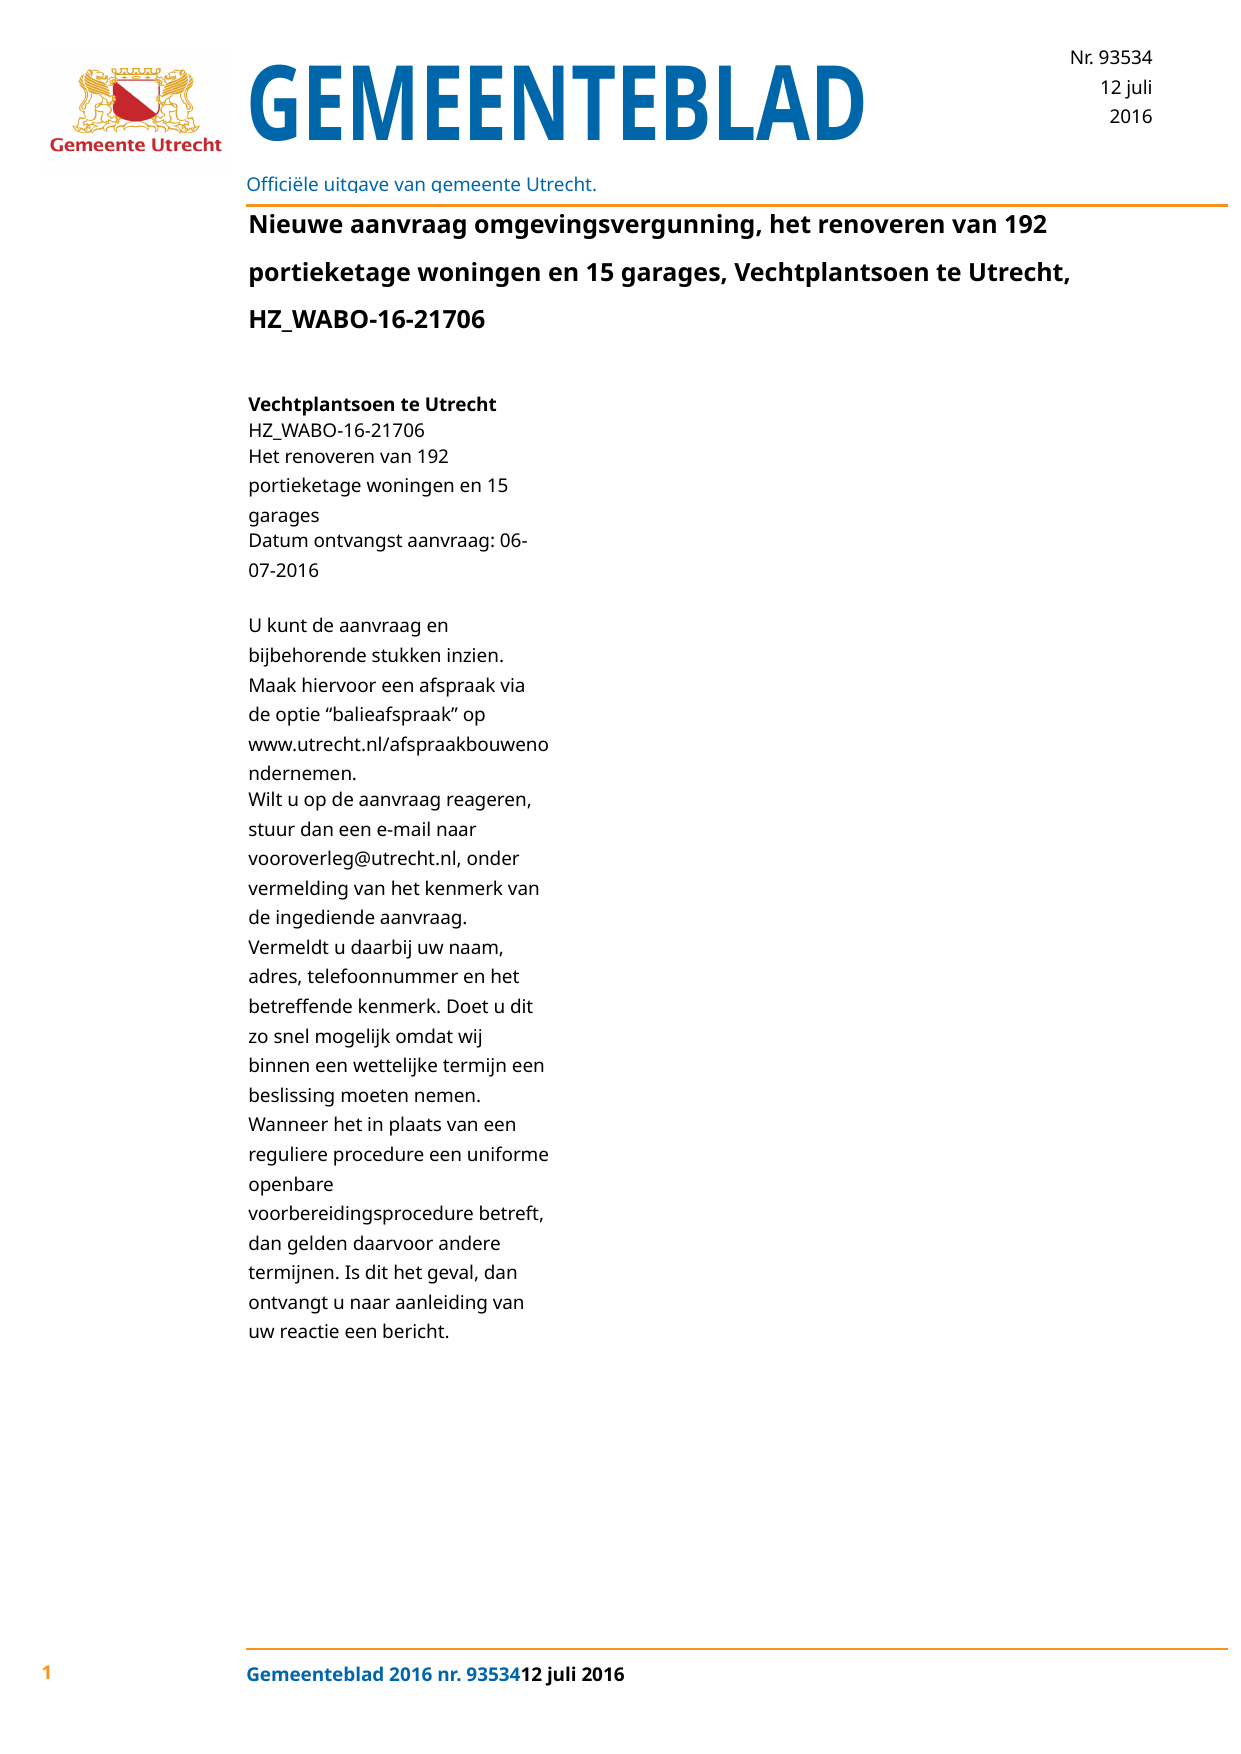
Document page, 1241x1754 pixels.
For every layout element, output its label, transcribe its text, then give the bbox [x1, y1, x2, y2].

picture [41, 47, 231, 172]
table_cell [248, 1345, 549, 1370]
table_cell [549, 528, 850, 613]
table_cell [850, 1345, 1152, 1370]
table_cell Vechtplantsoen te Utrecht [248, 391, 549, 417]
table_cell [850, 417, 1152, 443]
table_cell U kunt de aanvraag en bijbehorende stukken inzien. Maak hiervoor een afspraak via de optie “balieafspraak” op www.utrecht.nl/afspraakbouwenondernemen. [248, 613, 549, 786]
table_cell Wilt u op de aanvraag reageren, stuur dan een e-mail naar vooroverleg@utrecht.nl, onder vermelding van het kenmerk van de ingediende aanvraag. Vermeldt u daarbij uw naam, adres, telefoonnummer en het betreffende kenmerk. Doet u dit zo snel mogelijk omdat wij binnen een wettelijke termijn een beslissing moeten nemen. Wanneer het in plaats van een reguliere procedure een uniforme openbare voorbereidingsprocedure betreft, dan gelden daarvoor andere termijnen. Is dit het geval, dan ontvangt u naar aanleiding van uw reactie een bericht. [248, 786, 549, 1344]
table_cell [549, 613, 850, 786]
table_cell Het renoveren van 192 portieketage woningen en 15 garages [248, 443, 549, 528]
table_cell [850, 613, 1152, 786]
table_cell Datum ontvangst aanvraag: 06-07-2016 [248, 528, 549, 613]
table_cell [850, 786, 1152, 1344]
table_cell [549, 391, 850, 417]
table_cell [549, 1345, 850, 1370]
table_cell HZ_WABO-16-21706 [248, 417, 549, 443]
table_cell [850, 528, 1152, 613]
text Nieuwe aanvraag omgevingsvergunning, het renoveren van 192 portieketage woningen en 15 garages, Vechtplantsoen te Utrecht, HZ_WABO-16-21706 [248, 207, 1152, 336]
table_cell [549, 417, 850, 443]
table_header [248, 366, 549, 391]
table_cell [850, 391, 1152, 417]
table_cell [549, 786, 850, 1344]
